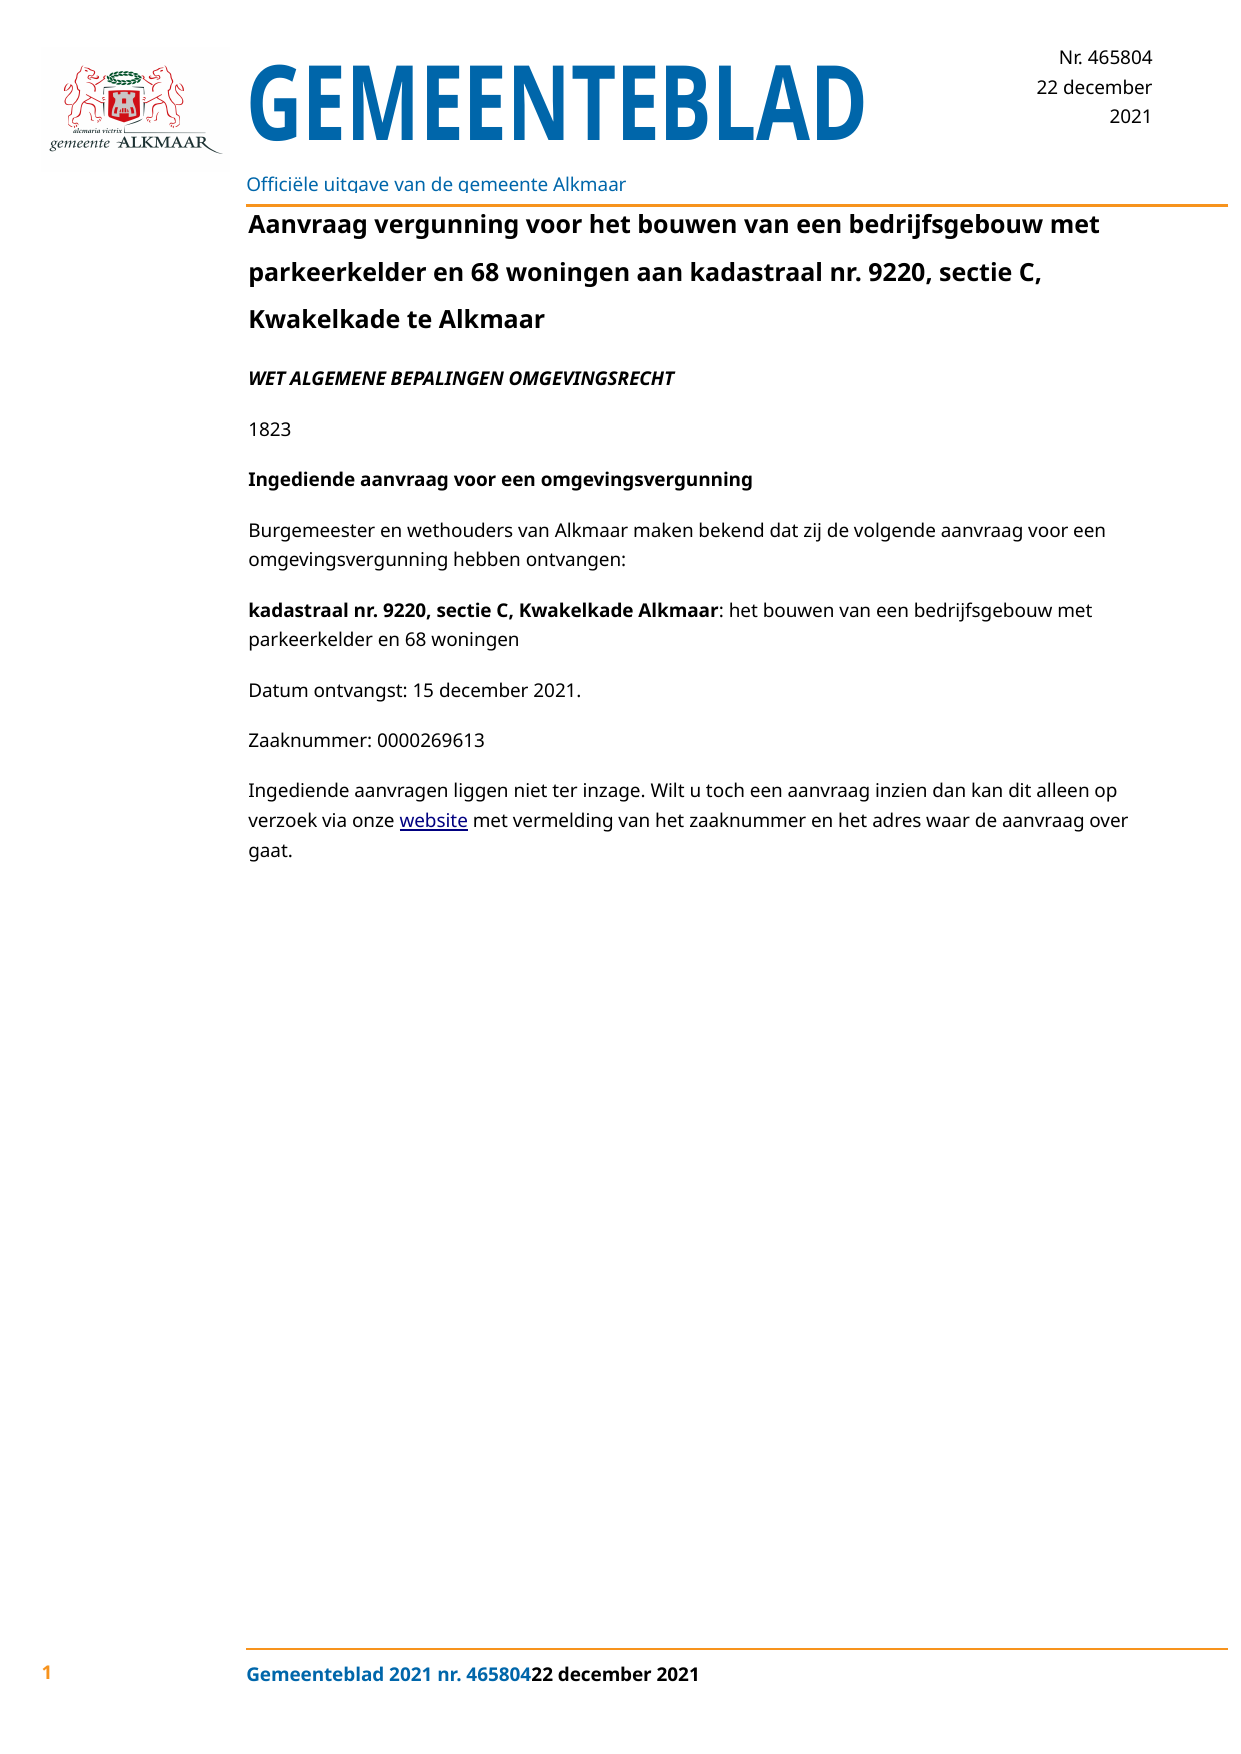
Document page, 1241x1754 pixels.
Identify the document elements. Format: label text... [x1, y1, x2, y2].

text Ingediende aanvragen liggen niet ter inzage. Wilt u toch een aanvraag inzien dan kan dit alleen op verzoek via onze website met vermelding van het zaaknummer en het adres waar de aanvraag over gaat. [248, 778, 1152, 862]
text 1823 [248, 416, 1152, 442]
text Datum ontvangst: 15 december 2021. [248, 677, 1152, 702]
text Zaaknummer: 0000269613 [248, 727, 1152, 753]
text Aanvraag vergunning voor het bouwen van een bedrijfsgebouw met parkeerkelder en 68 woningen aan kadastraal nr. 9220, sectie C, Kwakelkade te Alkmaar [248, 207, 1152, 336]
text Ingediende aanvraag voor een omgevingsvergunning [248, 466, 1152, 492]
text Burgemeester en wethouders van Alkmaar maken bekend dat zij de volgende aanvraag voor een omgevingsvergunning hebben ontvangen: [248, 517, 1152, 572]
text WET ALGEMENE BEPALINGEN OMGEVINGSRECHT [248, 366, 1152, 391]
text kadastraal nr. 9220, sectie C, Kwakelkade Alkmaar: het bouwen van een bedrijfsgebouw met parkeerkelder en 68 woningen [248, 597, 1152, 652]
picture [41, 47, 231, 172]
